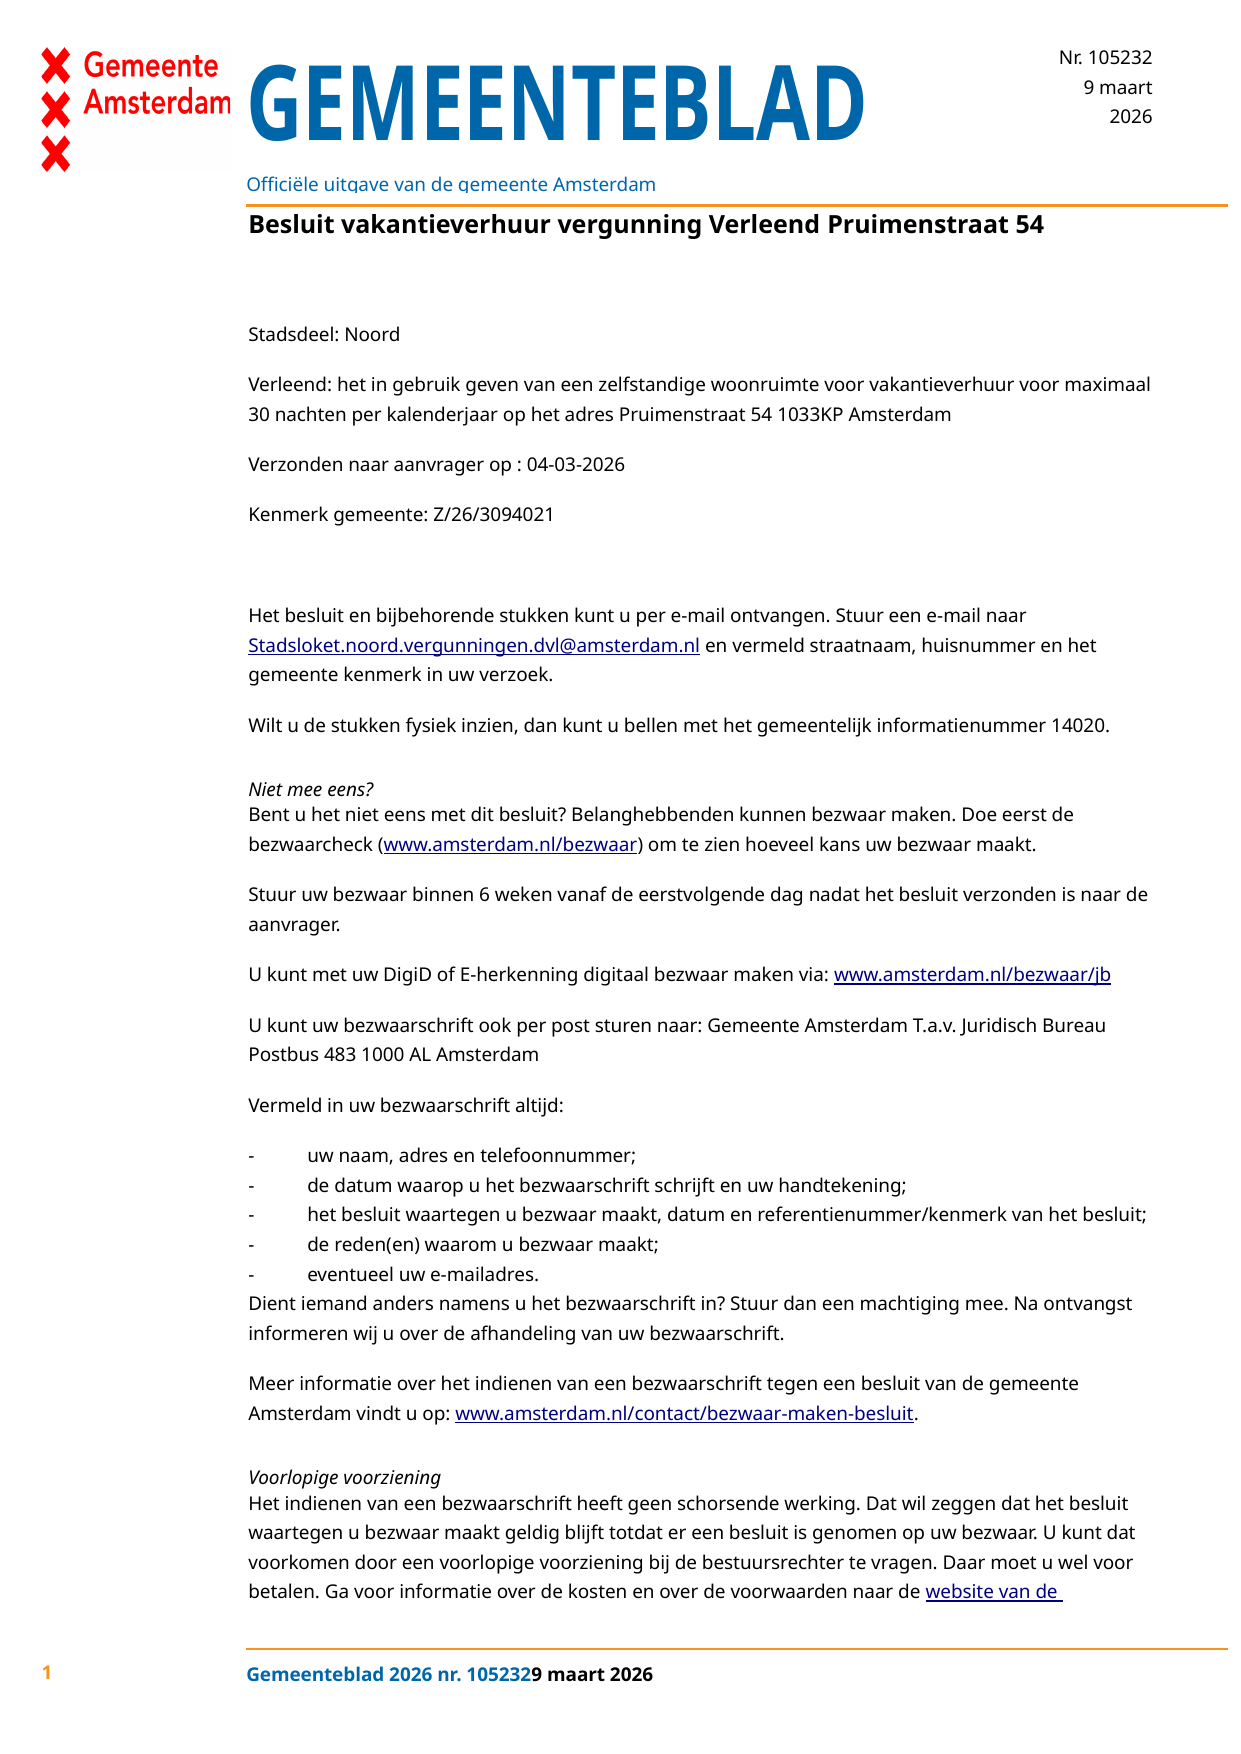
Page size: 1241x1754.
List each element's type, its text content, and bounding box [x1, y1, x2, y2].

text Kenmerk gemeente: Z/26/3094021 [248, 502, 1152, 527]
text Meer informatie over het indienen van een bezwaarschrift tegen een besluit van de gemeente Amsterdam vindt u op: www.amsterdam.nl/contact/bezwaar-maken-besluit. [248, 1370, 1152, 1426]
text Dient iemand anders namens u het bezwaarschrift in? Stuur dan een machtiging mee. Na ontvangst informeren wij u over de afhandeling van uw bezwaarschrift. [248, 1290, 1152, 1346]
text U kunt met uw DigiD of E-herkenning digitaal bezwaar maken via: www.amsterdam.nl/bezwaar/jb [248, 962, 1152, 987]
text Het indienen van een bezwaarschrift heeft geen schorsende werking. Dat wil zeggen dat het besluit waartegen u bezwaar maakt geldig blijft totdat er een besluit is genomen op uw bezwaar. U kunt dat voorkomen door een voorlopige voorziening bij de bestuursrechter te vragen. Daar moet u wel voor betalen. Ga voor informatie over de kosten en over de voorwaarden naar de website van de [248, 1490, 1152, 1604]
text Verzonden naar aanvrager op : 04-03-2026 [248, 451, 1152, 477]
list de reden(en) waarom u bezwaar maakt; [248, 1231, 1152, 1257]
text Stadsdeel: Noord [248, 321, 1152, 346]
text Stuur uw bezwaar binnen 6 weken vanaf de eerstvolgende dag nadat het besluit verzonden is naar de aanvrager. [248, 882, 1152, 937]
text U kunt uw bezwaarschrift ook per post sturen naar: Gemeente Amsterdam T.a.v. Juridisch Bureau Postbus 483 1000 AL Amsterdam [248, 1012, 1152, 1067]
list het besluit waartegen u bezwaar maakt, datum en referentienummer/kenmerk van het besluit; [248, 1202, 1152, 1227]
picture [41, 47, 231, 172]
text Vermeld in uw bezwaarschrift altijd: [248, 1092, 1152, 1118]
text Besluit vakantieverhuur vergunning Verleend Pruimenstraat 54 [248, 207, 1152, 241]
text Voorlopige voorziening [248, 1464, 1152, 1490]
list uw naam, adres en telefoonnummer; [248, 1142, 1152, 1168]
list de datum waarop u het bezwaarschrift schrijft en uw handtekening; [248, 1172, 1152, 1198]
text Wilt u de stukken fysiek inzien, dan kunt u bellen met het gemeentelijk informatienummer 14020. [248, 712, 1152, 738]
text Niet mee eens? [248, 776, 1152, 802]
text Verleend: het in gebruik geven van een zelfstandige woonruimte voor vakantieverhuur voor maximaal 30 nachten per kalenderjaar op het adres Pruimenstraat 54 1033KP Amsterdam [248, 371, 1152, 426]
text Bent u het niet eens met dit besluit? Belanghebbenden kunnen bezwaar maken. Doe eerst de bezwaarcheck (www.amsterdam.nl/bezwaar) om te zien hoeveel kans uw bezwaar maakt. [248, 802, 1152, 857]
text Het besluit en bijbehorende stukken kunt u per e-mail ontvangen. Stuur een e-mail naar Stadsloket.noord.vergunningen.dvl@amsterdam.nl en vermeld straatnaam, huisnummer en het gemeente kenmerk in uw verzoek. [248, 602, 1152, 687]
list eventueel uw e-mailadres. [248, 1261, 1152, 1287]
